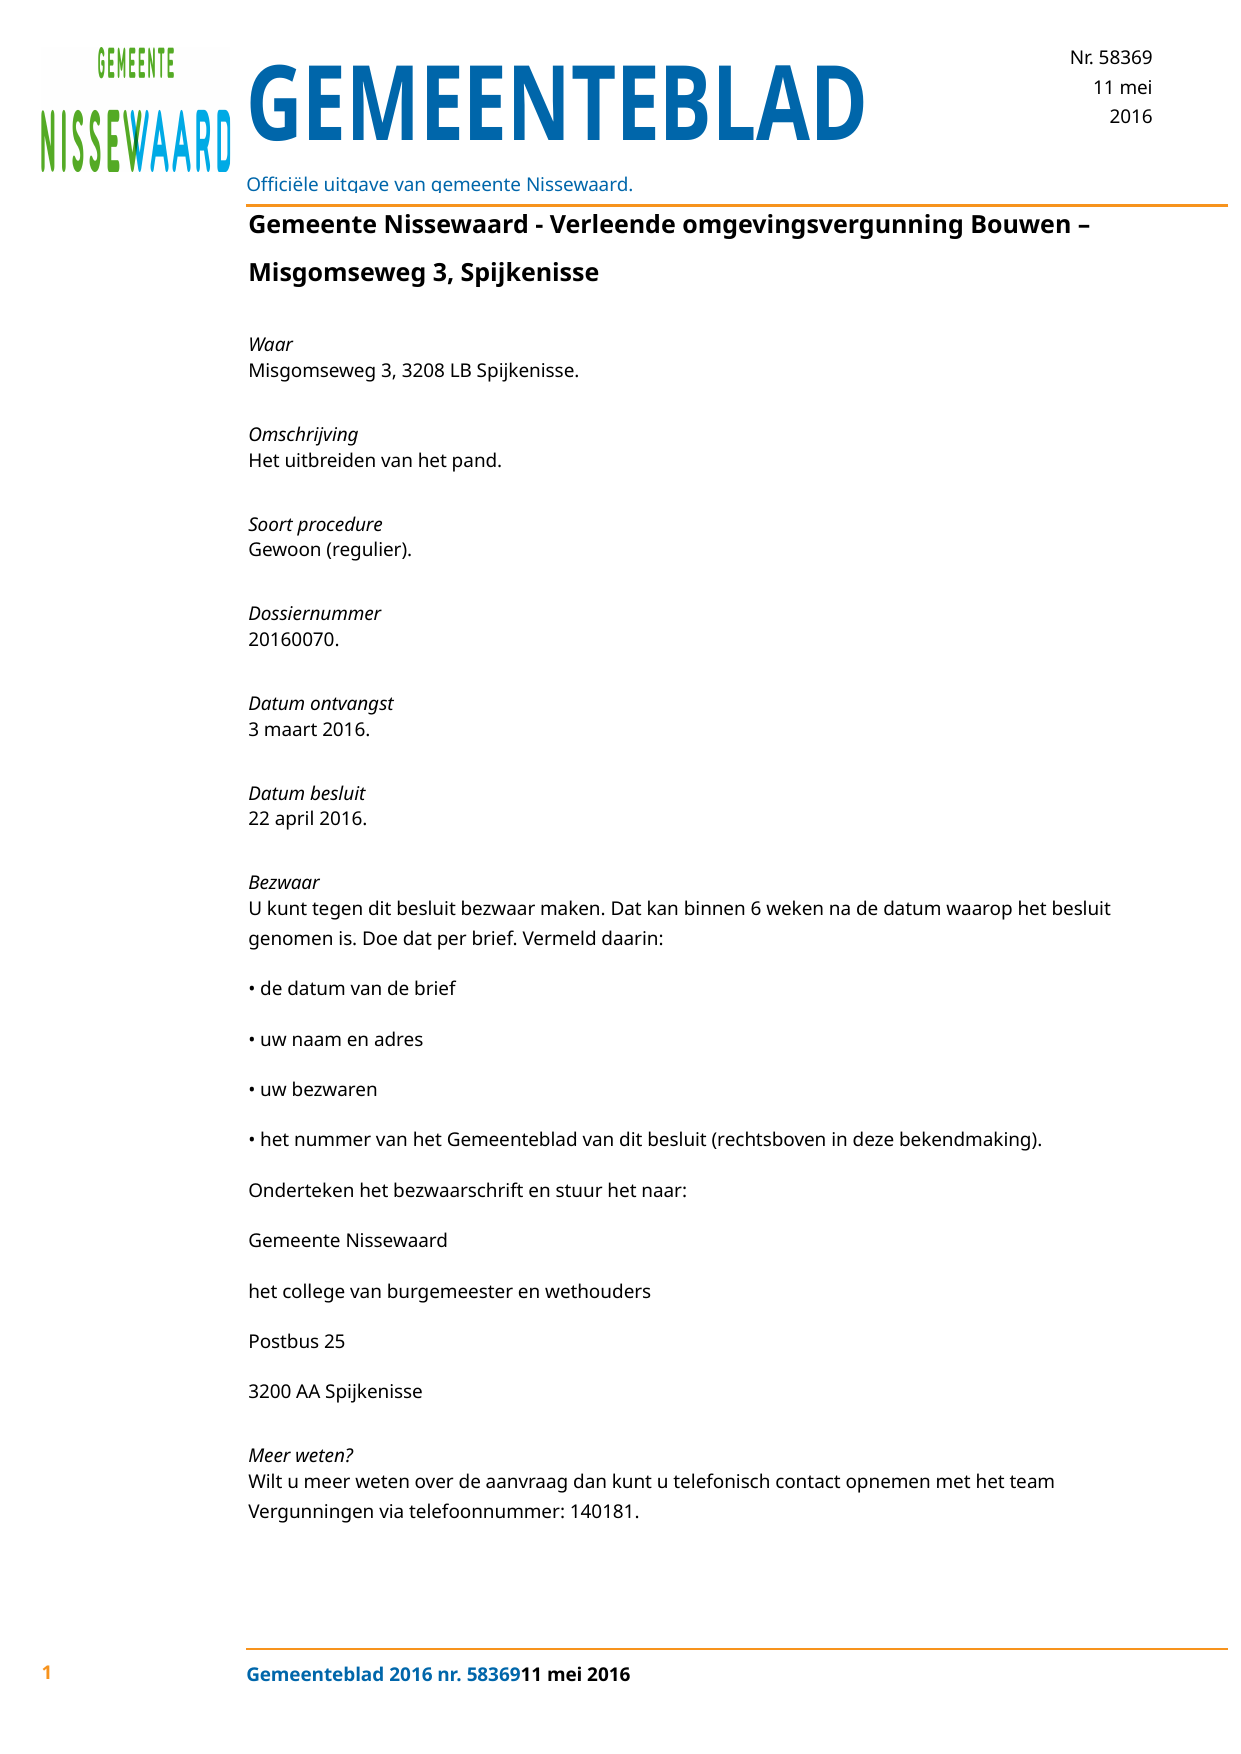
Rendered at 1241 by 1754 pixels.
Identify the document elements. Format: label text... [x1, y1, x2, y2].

text Onderteken het bezwaarschrift en stuur het naar: [248, 1177, 1152, 1203]
text • uw bezwaren [248, 1076, 1152, 1102]
picture [222, 122, 227, 160]
text Datum ontvangst [248, 690, 1152, 716]
text Postbus 25 [248, 1328, 1152, 1354]
text Meer weten? [248, 1443, 1152, 1468]
text Wilt u meer weten over de aanvraag dan kunt u telefonisch contact opnemen met het team Vergunningen via telefoonnummer: 140181. [248, 1468, 1152, 1524]
text Soort procedure [248, 511, 1152, 537]
text Gemeente Nissewaard - Verleende omgevingsvergunning Bouwen – Misgomseweg 3, Spijkenisse [248, 207, 1152, 288]
text Gemeente Nissewaard [248, 1227, 1152, 1253]
text het college van burgemeester en wethouders [248, 1278, 1152, 1303]
picture [201, 122, 206, 138]
text 22 april 2016. [248, 806, 1152, 831]
text Waar [248, 331, 1152, 357]
picture [154, 157, 165, 172]
text U kunt tegen dit besluit bezwaar maken. Dat kan binnen 6 weken na de datum waarop het besluit genomen is. Doe dat per brief. Vermeld daarin: [248, 895, 1152, 951]
picture [176, 157, 187, 172]
text • de datum van de brief [248, 975, 1152, 1001]
picture [41, 47, 231, 172]
text Het uitbreiden van het pand. [248, 447, 1152, 473]
text Dossiernummer [248, 601, 1152, 626]
text Omschrijving [248, 421, 1152, 447]
text Gewoon (regulier). [248, 537, 1152, 562]
text • het nummer van het Gemeenteblad van dit besluit (rechtsboven in deze bekendmaking). [248, 1127, 1152, 1152]
text • uw naam en adres [248, 1026, 1152, 1051]
text Datum besluit [248, 780, 1152, 806]
text Bezwaar [248, 869, 1152, 895]
text 3200 AA Spijkenisse [248, 1379, 1152, 1404]
text 3 maart 2016. [248, 716, 1152, 742]
picture [200, 151, 206, 172]
text Misgomseweg 3, 3208 LB Spijkenisse. [248, 357, 1152, 383]
text 20160070. [248, 626, 1152, 652]
